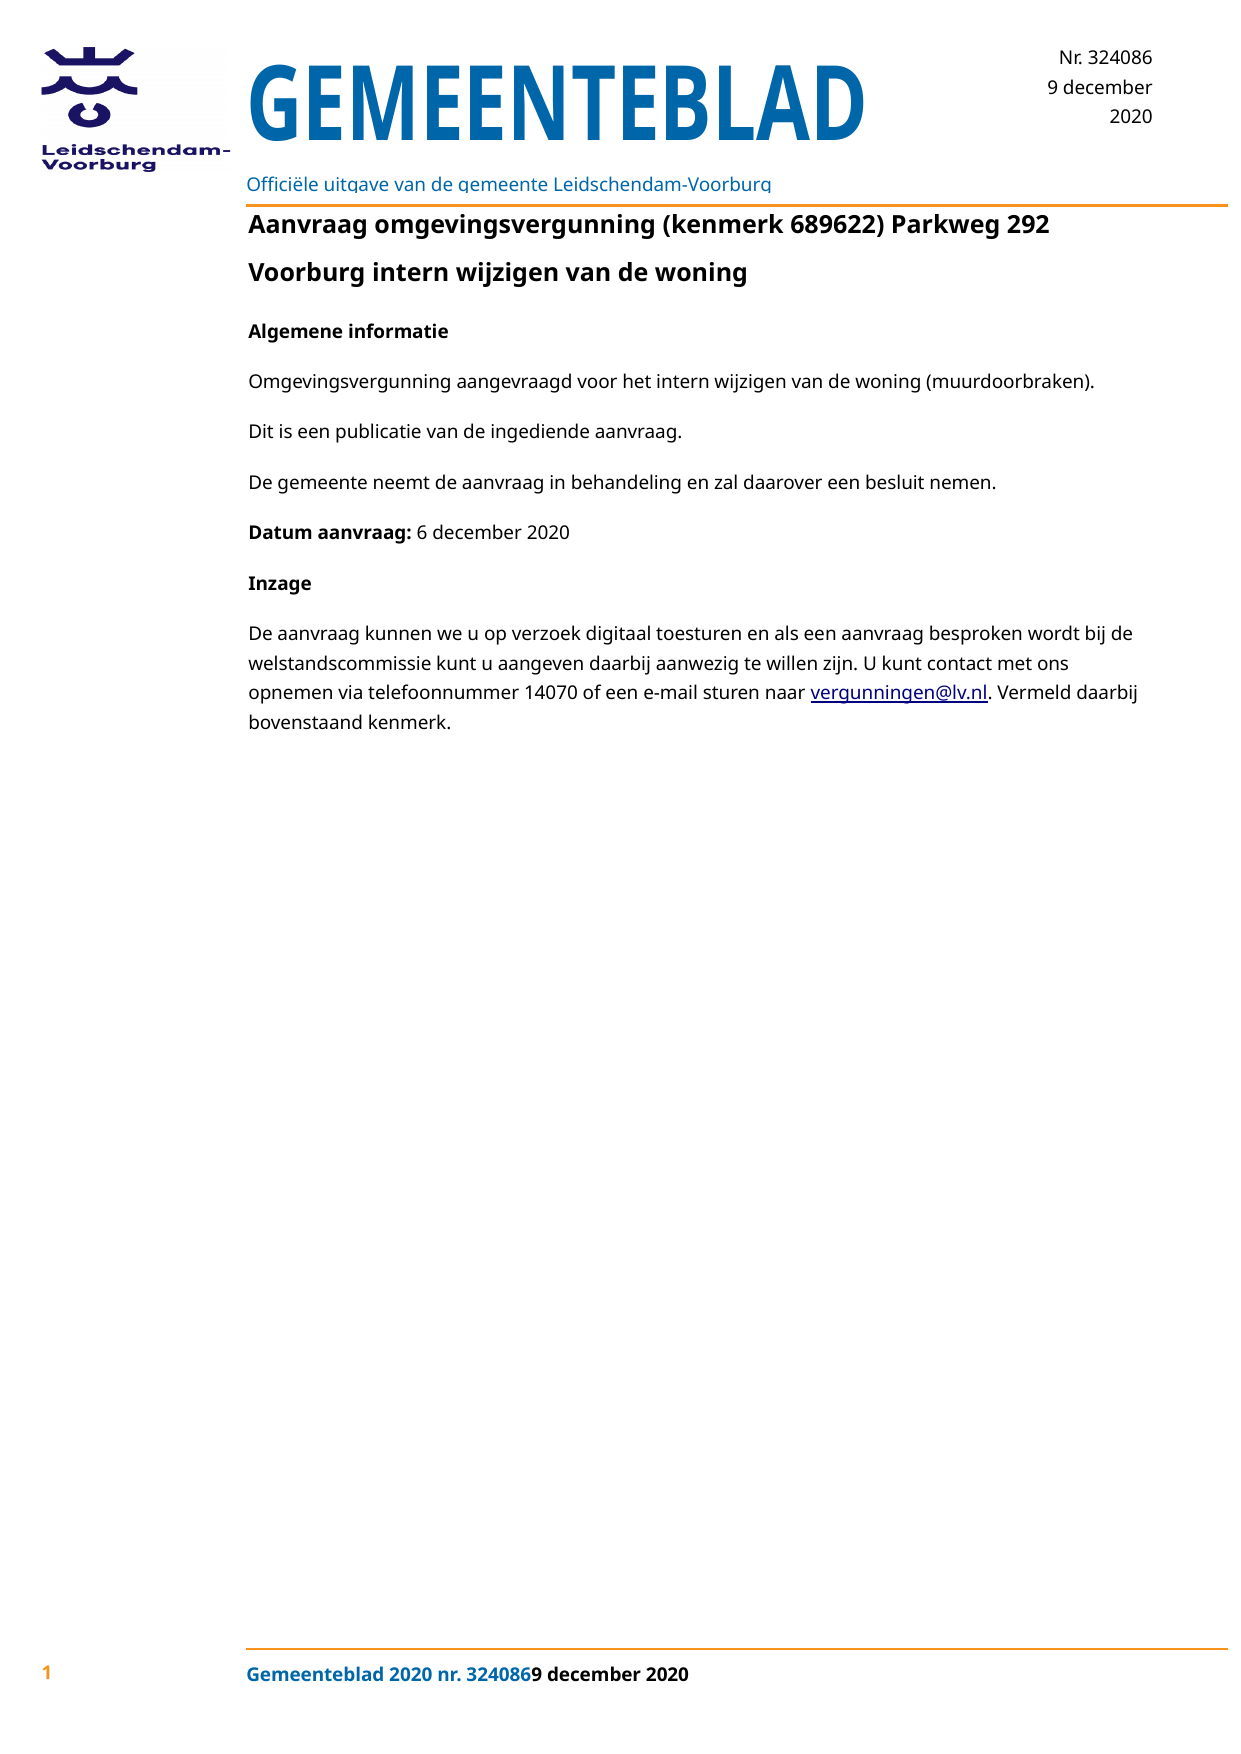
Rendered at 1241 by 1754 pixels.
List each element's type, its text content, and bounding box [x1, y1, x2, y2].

text De aanvraag kunnen we u op verzoek digitaal toesturen en als een aanvraag besproken wordt bij de welstandscommissie kunt u aangeven daarbij aanwezig te willen zijn. U kunt contact met ons opnemen via telefoonnummer 14070 of een e-mail sturen naar vergunningen@lv.nl. Vermeld daarbij bovenstaand kenmerk. [248, 620, 1152, 735]
text Aanvraag omgevingsvergunning (kenmerk 689622) Parkweg 292 Voorburg intern wijzigen van de woning [248, 207, 1152, 288]
text De gemeente neemt de aanvraag in behandeling en zal daarover een besluit nemen. [248, 469, 1152, 495]
text Algemene informatie [248, 318, 1152, 344]
picture [41, 47, 231, 172]
text Datum aanvraag: 6 december 2020 [248, 519, 1152, 545]
text Omgevingsvergunning aangevraagd voor het intern wijzigen van de woning (muurdoorbraken). [248, 368, 1152, 394]
text Dit is een publicatie van de ingediende aanvraag. [248, 419, 1152, 444]
text Inzage [248, 570, 1152, 596]
